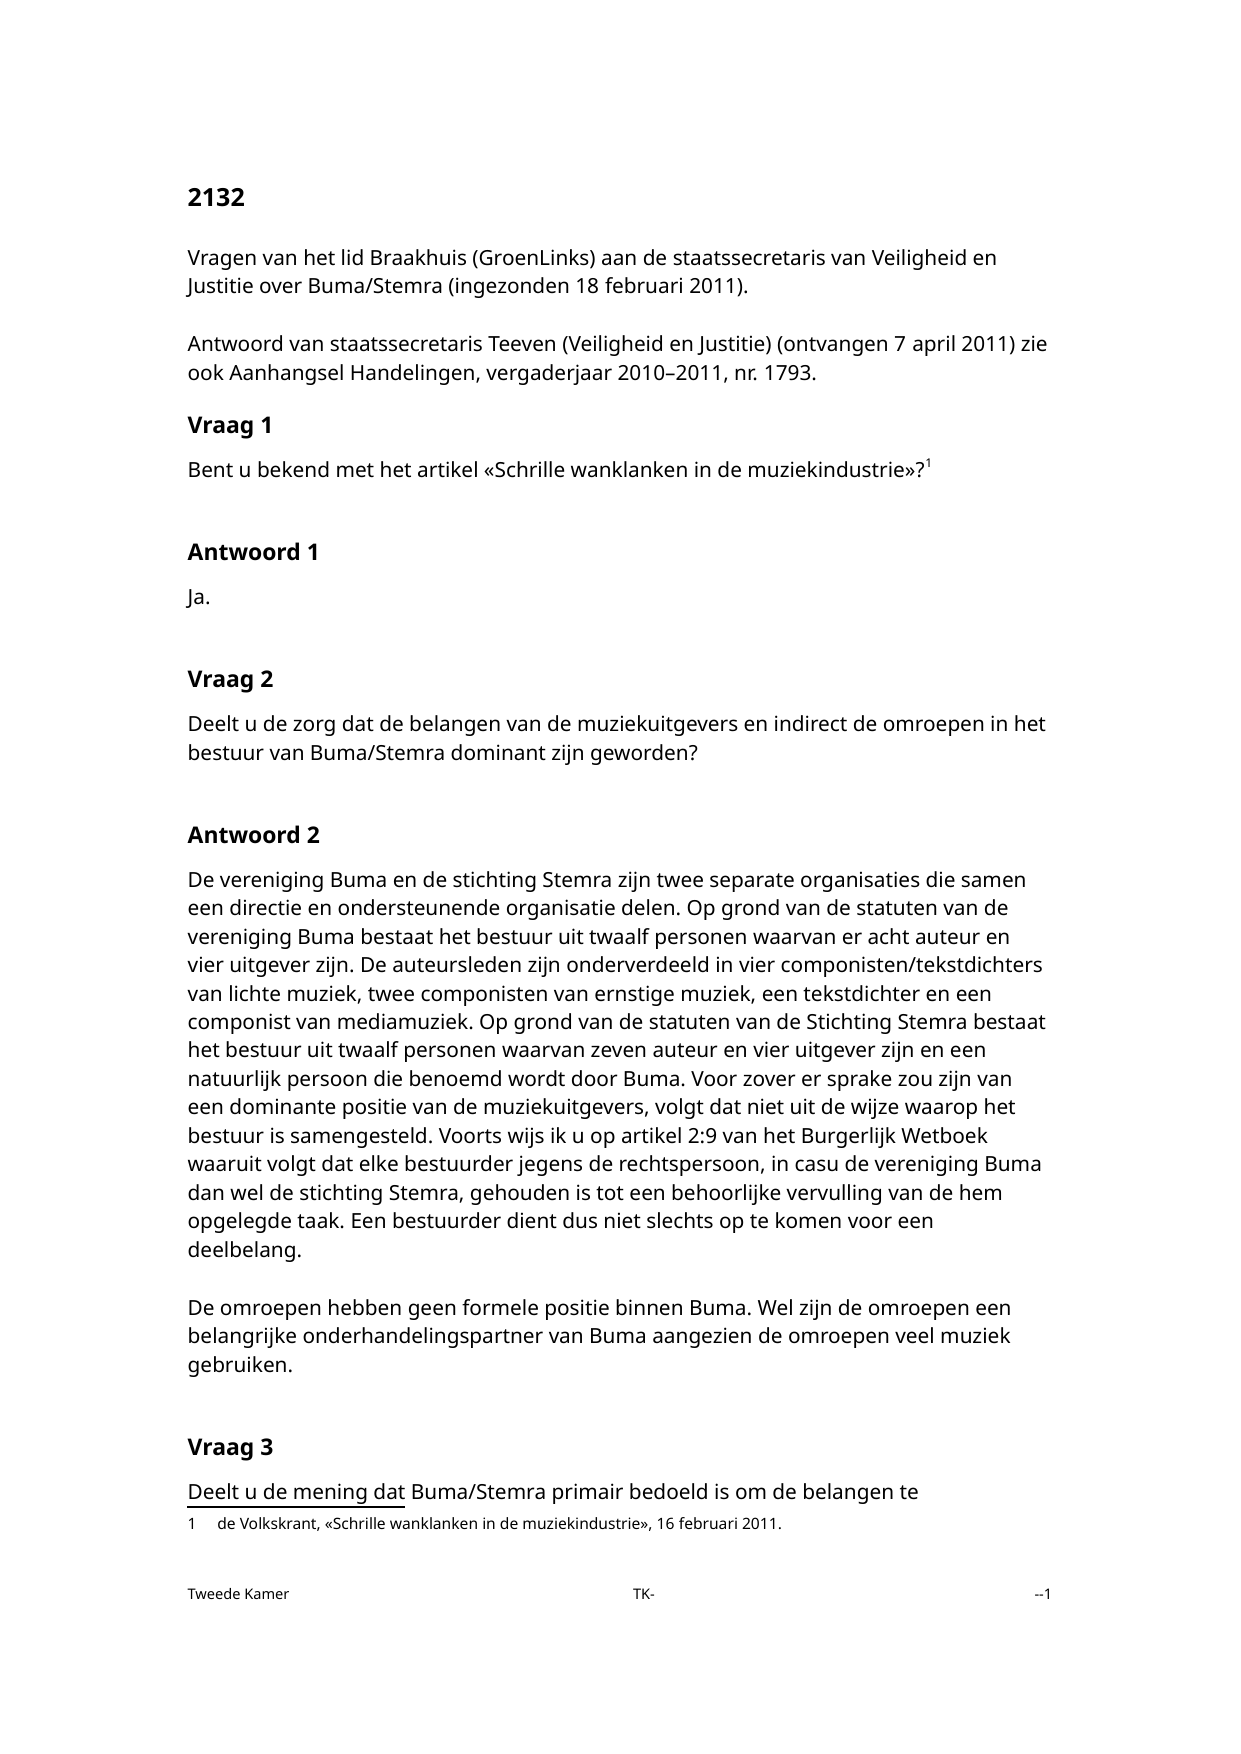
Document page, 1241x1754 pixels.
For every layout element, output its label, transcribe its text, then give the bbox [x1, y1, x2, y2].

subtitle Vraag 1 [187, 409, 1053, 440]
subtitle Vraag 2 [187, 663, 1053, 694]
subtitle Antwoord 2 [187, 819, 1053, 850]
text De omroepen hebben geen formele positie binnen Buma. Wel zijn de omroepen een belangrijke onderhandelingspartner van Buma aangezien de omroepen veel muziek gebruiken. [187, 1293, 1053, 1378]
text Antwoord van staatssecretaris Teeven (Veiligheid en Justitie) (ontvangen 7 april 2011) zie ook Aanhangsel Handelingen, vergaderjaar 2010–2011, nr. 1793. [187, 329, 1053, 386]
subtitle Antwoord 1 [187, 536, 1053, 567]
text 2132 [187, 179, 1053, 213]
text Bent u bekend met het artikel «Schrille wanklanken in de muziekindustrie»? [187, 455, 1053, 483]
text Vragen van het lid Braakhuis (GroenLinks) aan de staatssecretaris van Veiligheid en Justitie over Buma/Stemra (ingezonden 18 februari 2011). [187, 243, 1053, 300]
text Deelt u de zorg dat de belangen van de muziekuitgevers en indirect de omroepen in het bestuur van Buma/Stemra dominant zijn geworden? [187, 709, 1053, 766]
text Ja. [187, 582, 1053, 611]
text De vereniging Buma en de stichting Stemra zijn twee separate organisaties die samen een directie en ondersteunende organisatie delen. Op grond van de statuten van de vereniging Buma bestaat het bestuur uit twaalf personen waarvan er acht auteur en vier uitgever zijn. De auteursleden zijn onderverdeeld in vier componisten/tekstdichters van lichte muziek, twee componisten van ernstige muziek, een tekstdichter en een componist van mediamuziek. Op grond van de statuten van de Stichting Stemra bestaat het bestuur uit twaalf personen waarvan zeven auteur en vier uitgever zijn en een natuurlijk persoon die benoemd wordt door Buma. Voor zover er sprake zou zijn van een dominante positie van de muziekuitgevers, volgt dat niet uit de wijze waarop het bestuur is samengesteld. Voorts wijs ik u op artikel 2:9 van het Burgerlijk Wetboek waaruit volgt dat elke bestuurder jegens de rechtspersoon, in casu de vereniging Buma dan wel de stichting Stemra, gehouden is tot een behoorlijke vervulling van de hem opgelegde taak. Een bestuurder dient dus niet slechts op te komen voor een deelbelang. [187, 865, 1053, 1263]
text de Volkskrant, «Schrille wanklanken in de muziekindustrie», 16 februari 2011. [187, 1506, 1053, 1534]
